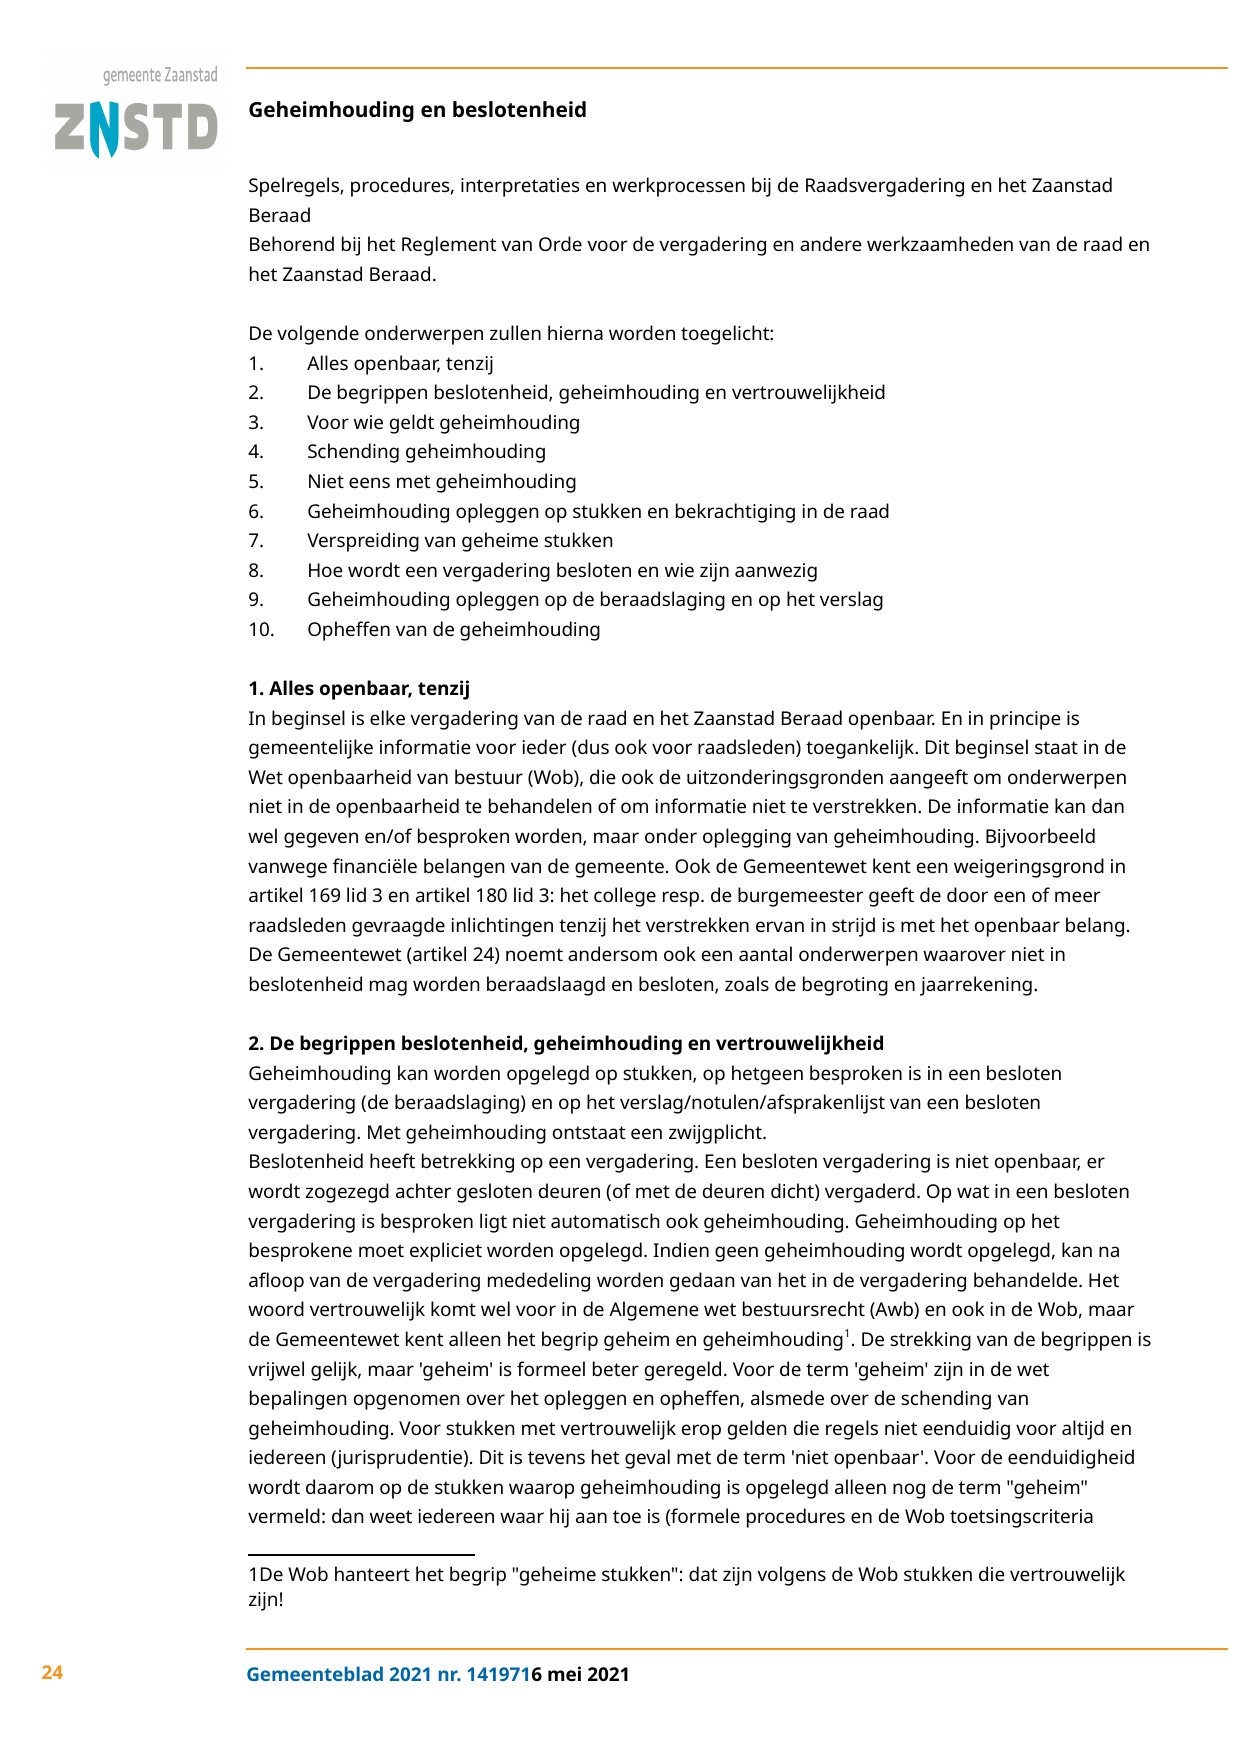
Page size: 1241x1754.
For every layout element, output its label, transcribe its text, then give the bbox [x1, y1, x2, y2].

text Behorend bij het Reglement van Orde voor de vergadering en andere werkzaamheden van de raad en het Zaanstad Beraad. [248, 232, 1152, 287]
list Verspreiding van geheime stukken [248, 527, 1152, 553]
list Hoe wordt een vergadering besloten en wie zijn aanwezig [248, 557, 1152, 583]
text In beginsel is elke vergadering van de raad en het Zaanstad Beraad openbaar. En in principe is gemeentelijke informatie voor ieder (dus ook voor raadsleden) toegankelijk. Dit beginsel staat in de Wet openbaarheid van bestuur (Wob), die ook de uitzonderingsgronden aangeeft om onderwerpen niet in de openbaarheid te behandelen of om informatie niet te verstrekken. De informatie kan dan wel gegeven en/of besproken worden, maar onder oplegging van geheimhouding. Bijvoorbeeld vanwege financiële belangen van de gemeente. Ook de Gemeentewet kent een weigeringsgrond in artikel 169 lid 3 en artikel 180 lid 3: het college resp. de burgemeester geeft de door een of meer raadsleden gevraagde inlichtingen tenzij het verstrekken ervan in strijd is met het openbaar belang. De Gemeentewet (artikel 24) noemt andersom ook een aantal onderwerpen waarover niet in beslotenheid mag worden beraadslaagd en besloten, zoals de begroting en jaarrekening. [248, 705, 1152, 997]
text De Wob hanteert het begrip "geheime stukken": dat zijn volgens de Wob stukken die vertrouwelijk zijn! [248, 1561, 1152, 1612]
list Alles openbaar, tenzij [248, 350, 1152, 376]
list Niet eens met geheimhouding [248, 468, 1152, 494]
text Beslotenheid heeft betrekking op een vergadering. Een besloten vergadering is niet openbaar, er wordt zogezegd achter gesloten deuren (of met de deuren dicht) vergaderd. Op wat in een besloten vergadering is besproken ligt niet automatisch ook geheimhouding. Geheimhouding op het besprokene moet expliciet worden opgelegd. Indien geen geheimhouding wordt opgelegd, kan na afloop van de vergadering mededeling worden gedaan van het in de vergadering behandelde. Het woord vertrouwelijk komt wel voor in de Algemene wet bestuursrecht (Awb) en ook in de Wob, maar de Gemeentewet kent alleen het begrip geheim en geheimhouding. De strekking van de begrippen is vrijwel gelijk, maar 'geheim' is formeel beter geregeld. Voor de term 'geheim' zijn in de wet bepalingen opgenomen over het opleggen en opheffen, alsmede over de schending van geheimhouding. Voor stukken met vertrouwelijk erop gelden die regels niet eenduidig voor altijd en iedereen (jurisprudentie). Dit is tevens het geval met de term 'niet openbaar'. Voor de eenduidigheid wordt daarom op de stukken waarop geheimhouding is opgelegd alleen nog de term "geheim" vermeld: dan weet iedereen waar hij aan toe is (formele procedures en de Wob toetsingscriteria [248, 1149, 1152, 1529]
list Schending geheimhouding [248, 439, 1152, 464]
list Voor wie geldt geheimhouding [248, 409, 1152, 435]
list Opheffen van de geheimhouding [248, 616, 1152, 642]
text Geheimhouding kan worden opgelegd op stukken, op hetgeen besproken is in een besloten vergadering (de beraadslaging) en op het verslag/notulen/afsprakenlijst van een besloten vergadering. Met geheimhouding ontstaat een zwijgplicht. [248, 1060, 1152, 1145]
picture [41, 47, 231, 172]
list De begrippen beslotenheid, geheimhouding en vertrouwelijkheid [248, 379, 1152, 405]
text Spelregels, procedures, interpretaties en werkprocessen bij de Raadsvergadering en het Zaanstad Beraad [248, 172, 1152, 228]
list Geheimhouding opleggen op stukken en bekrachtiging in de raad [248, 498, 1152, 524]
text 1. Alles openbaar, tenzij [248, 675, 1152, 701]
text De volgende onderwerpen zullen hierna worden toegelicht: [248, 320, 1152, 346]
list Geheimhouding opleggen op de beraadslaging en op het verslag [248, 587, 1152, 612]
text Geheimhouding en beslotenheid [248, 95, 1152, 123]
text 2. De begrippen beslotenheid, geheimhouding en vertrouwelijkheid [248, 1030, 1152, 1056]
